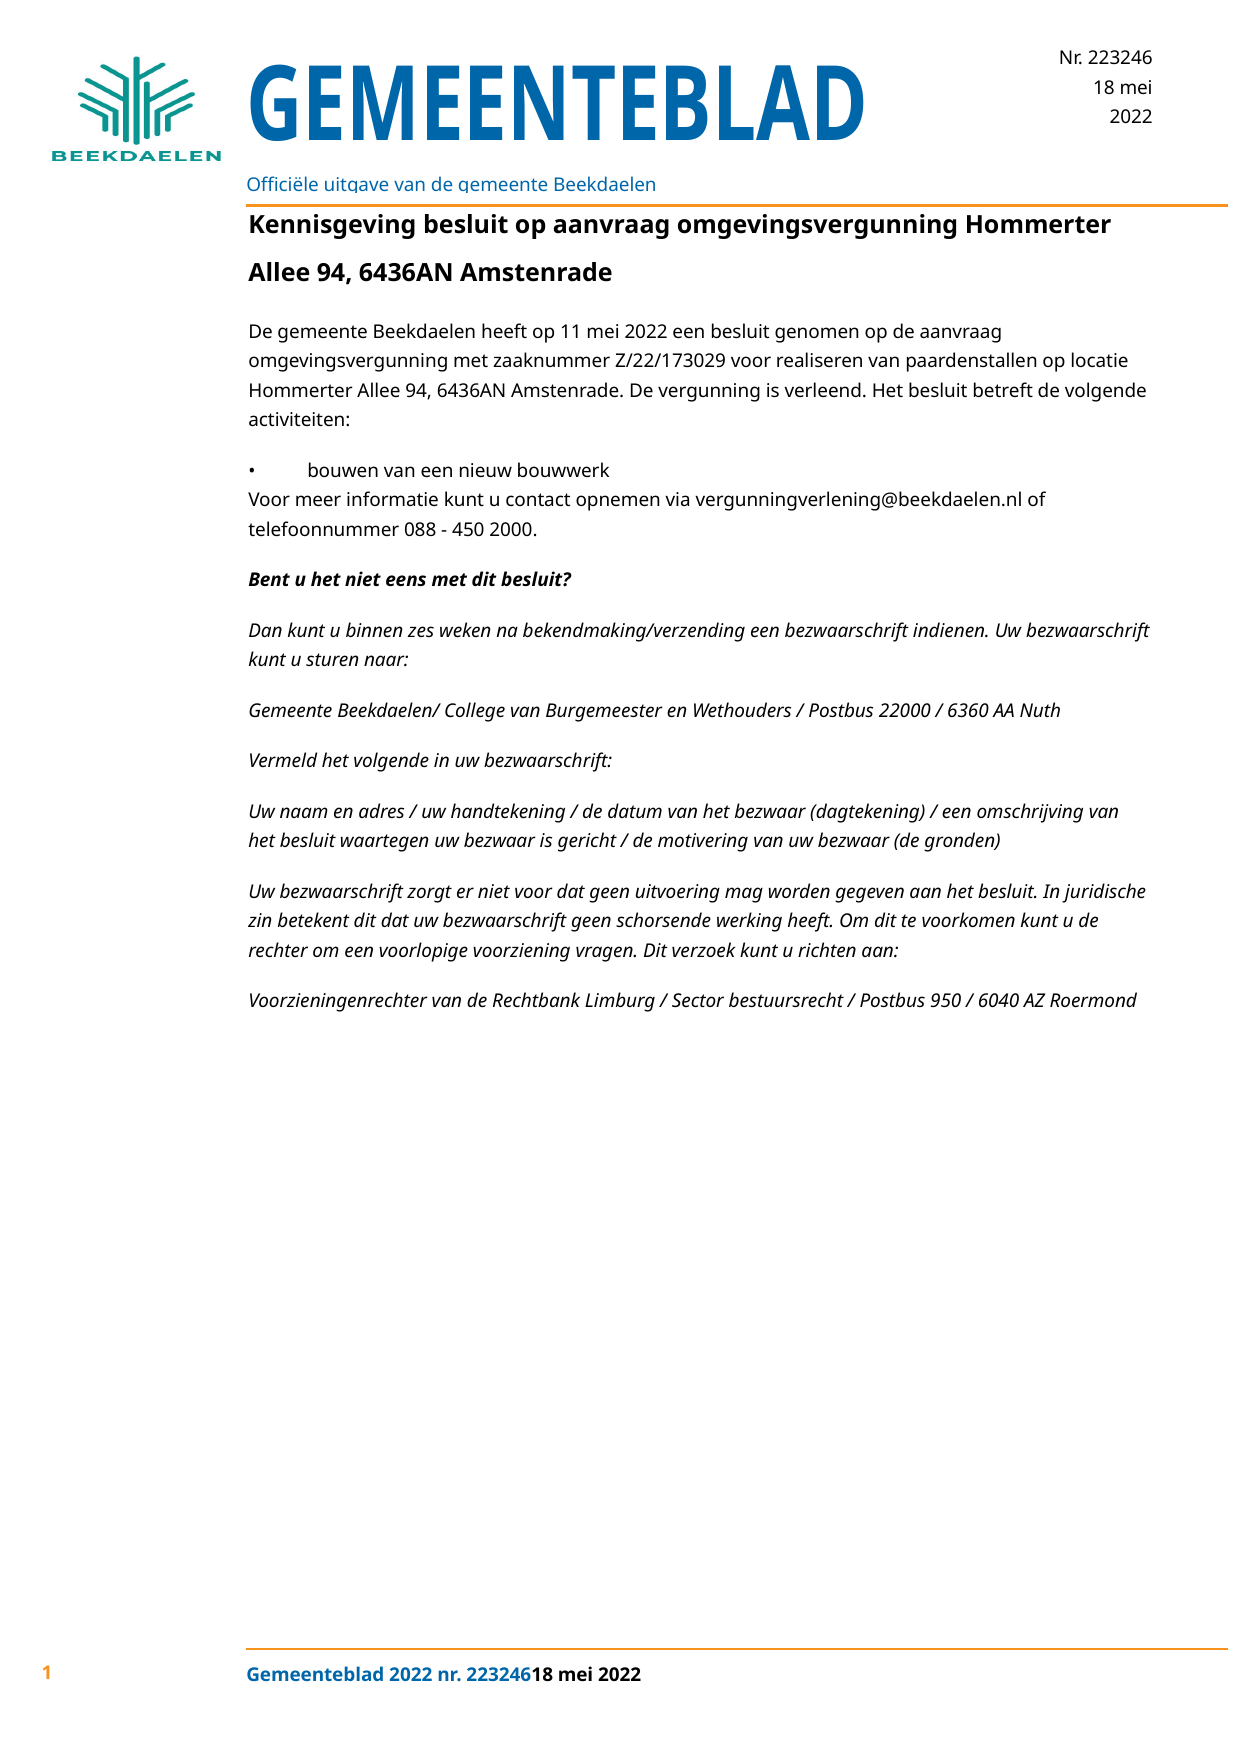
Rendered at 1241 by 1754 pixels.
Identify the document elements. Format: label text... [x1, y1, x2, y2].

text Voorzieningenrechter van de Rechtbank Limburg / Sector bestuursrecht / Postbus 950 / 6040 AZ Roermond [248, 987, 1152, 1013]
text Gemeente Beekdaelen/ College van Burgemeester en Wethouders / Postbus 22000 / 6360 AA Nuth [248, 697, 1152, 723]
text De gemeente Beekdaelen heeft op 11 mei 2022 een besluit genomen op de aanvraag omgevingsvergunning met zaaknummer Z/22/173029 voor realiseren van paardenstallen op locatie Hommerter Allee 94, 6436AN Amstenrade. De vergunning is verleend. Het besluit betreft de volgende activiteiten: [248, 318, 1152, 432]
list bouwen van een nieuw bouwwerk [248, 457, 1152, 483]
text Uw bezwaarschrift zorgt er niet voor dat geen uitvoering mag worden gegeven aan het besluit. In juridische zin betekent dit dat uw bezwaarschrift geen schorsende werking heeft. Om dit te voorkomen kunt u de rechter om een voorlopige voorziening vragen. Dit verzoek kunt u richten aan: [248, 878, 1152, 963]
text Kennisgeving besluit op aanvraag omgevingsvergunning Hommerter Allee 94, 6436AN Amstenrade [248, 207, 1152, 288]
text Bent u het niet eens met dit besluit? [248, 567, 1152, 592]
text Voor meer informatie kunt u contact opnemen via vergunningverlening@beekdaelen.nl of telefoonnummer 088 - 450 2000. [248, 487, 1152, 542]
picture [41, 47, 231, 172]
text Dan kunt u binnen zes weken na bekendmaking/verzending een bezwaarschrift indienen. Uw bezwaarschrift kunt u sturen naar: [248, 617, 1152, 672]
text Vermeld het volgende in uw bezwaarschrift: [248, 747, 1152, 773]
text Uw naam en adres / uw handtekening / de datum van het bezwaar (dagtekening) / een omschrijving van het besluit waartegen uw bezwaar is gericht / de motivering van uw bezwaar (de gronden) [248, 798, 1152, 853]
